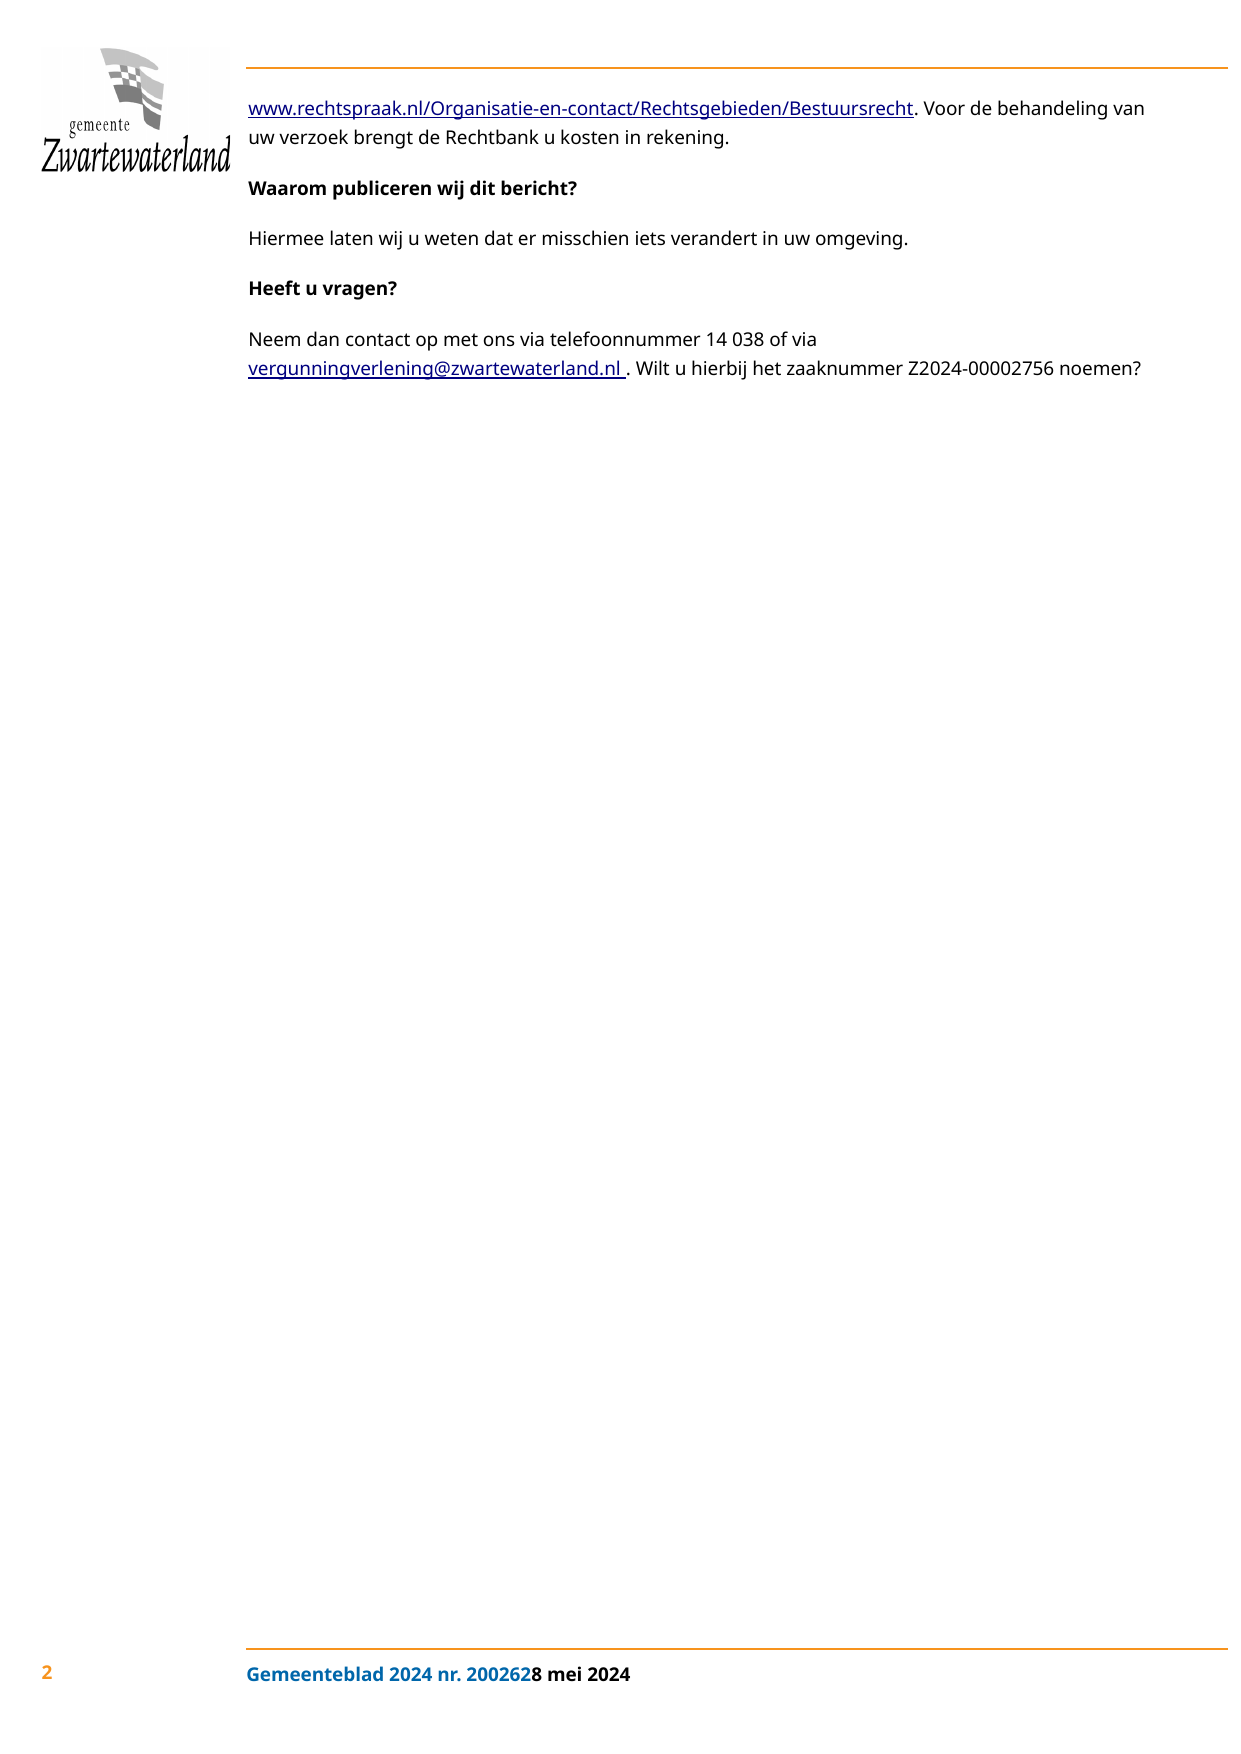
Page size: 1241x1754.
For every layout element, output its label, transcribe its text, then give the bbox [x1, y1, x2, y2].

text www.rechtspraak.nl/Organisatie-en-contact/Rechtsgebieden/Bestuursrecht. Voor de behandeling van uw verzoek brengt de Rechtbank u kosten in rekening. [248, 95, 1152, 150]
picture [41, 47, 231, 172]
text Hiermee laten wij u weten dat er misschien iets verandert in uw omgeving. [248, 225, 1152, 251]
text Waarom publiceren wij dit bericht? [248, 175, 1152, 201]
text Neem dan contact op met ons via telefoonnummer 14 038 of via vergunningverlening@zwartewaterland.nl . Wilt u hierbij het zaaknummer Z2024-00002756 noemen? [248, 326, 1152, 381]
text Heeft u vragen? [248, 276, 1152, 301]
